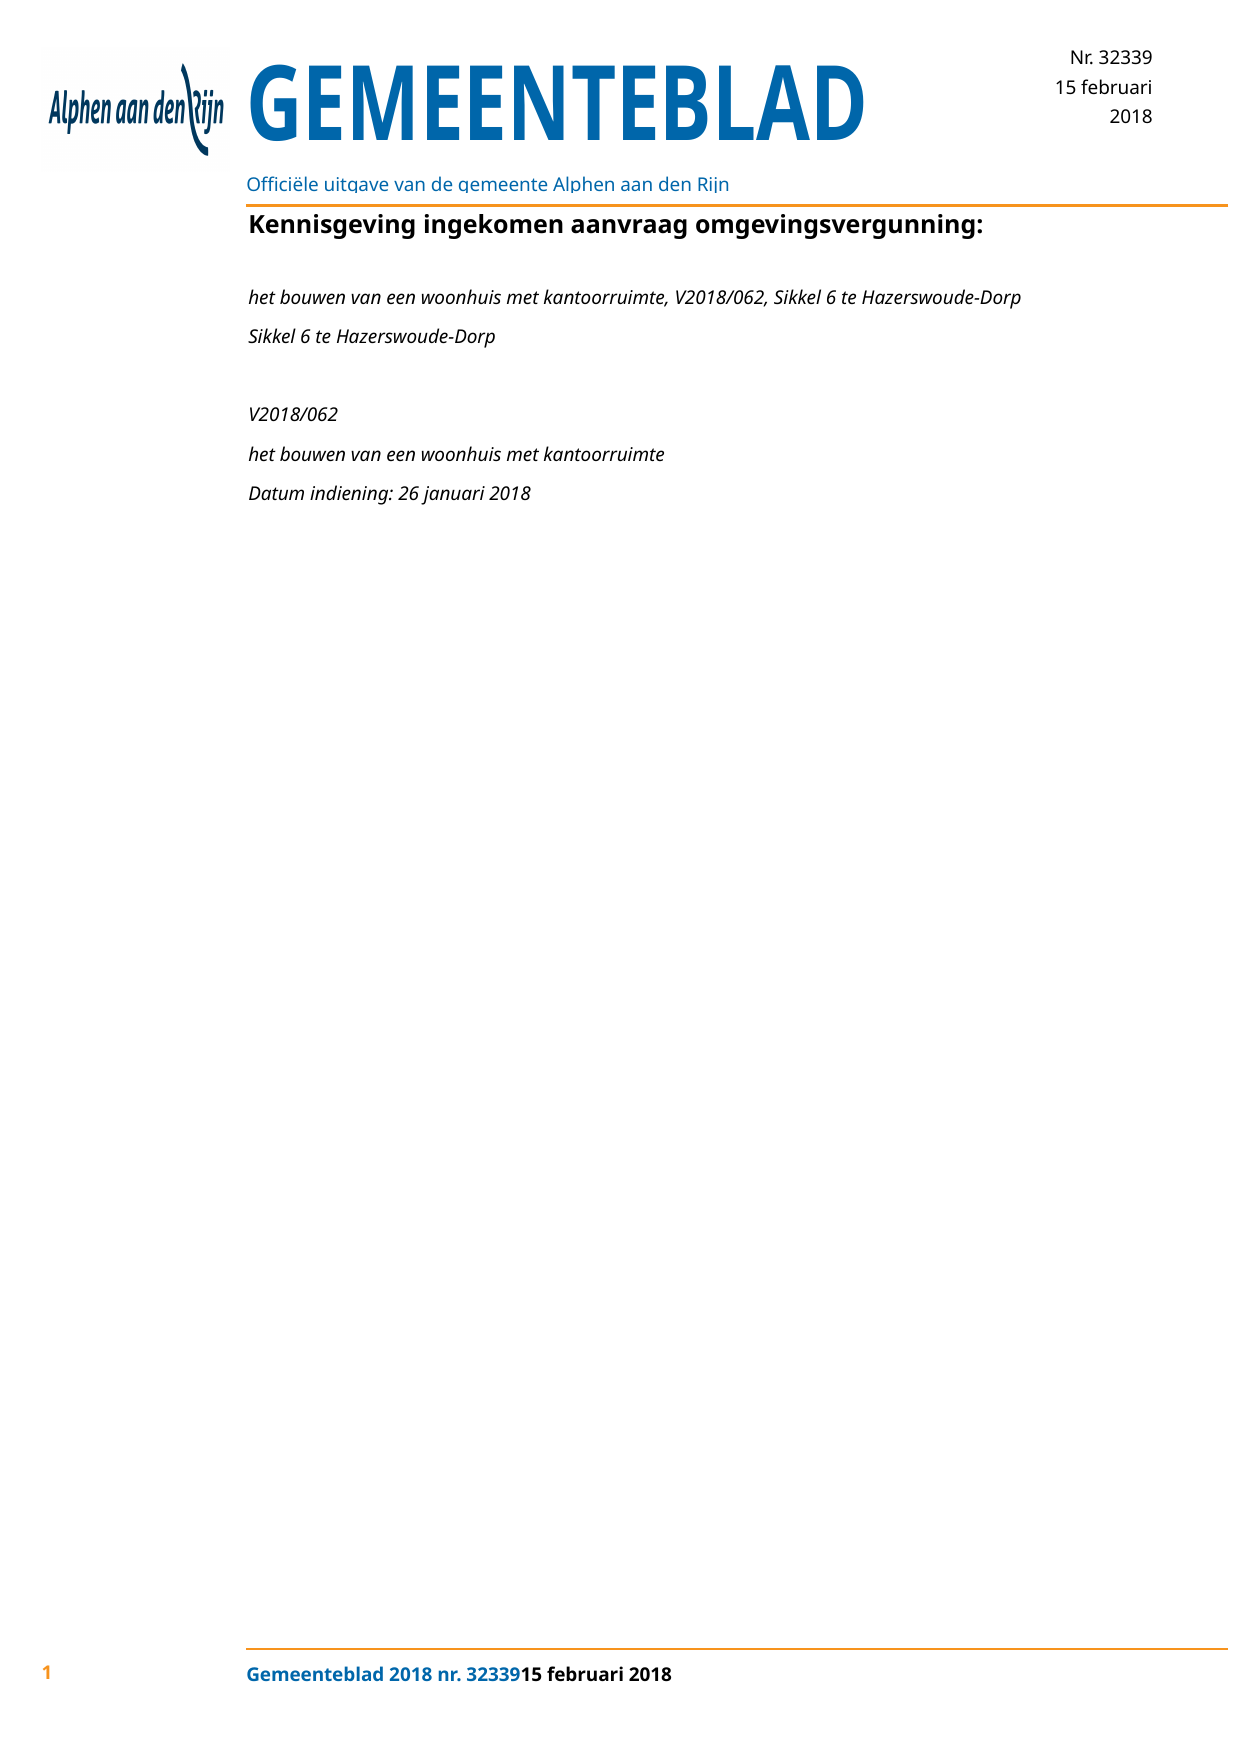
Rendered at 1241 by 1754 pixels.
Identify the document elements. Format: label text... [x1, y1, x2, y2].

picture [41, 47, 231, 172]
text het bouwen van een woonhuis met kantoorruimte [248, 441, 1152, 467]
text Datum indiening: 26 januari 2018 [248, 480, 1152, 506]
text het bouwen van een woonhuis met kantoorruimte, V2018/062, Sikkel 6 te Hazerswoude-Dorp [248, 284, 1152, 309]
text Sikkel 6 te Hazerswoude-Dorp [248, 323, 1152, 349]
text Kennisgeving ingekomen aanvraag omgevingsvergunning: [248, 207, 1152, 241]
text V2018/062 [248, 402, 1152, 427]
